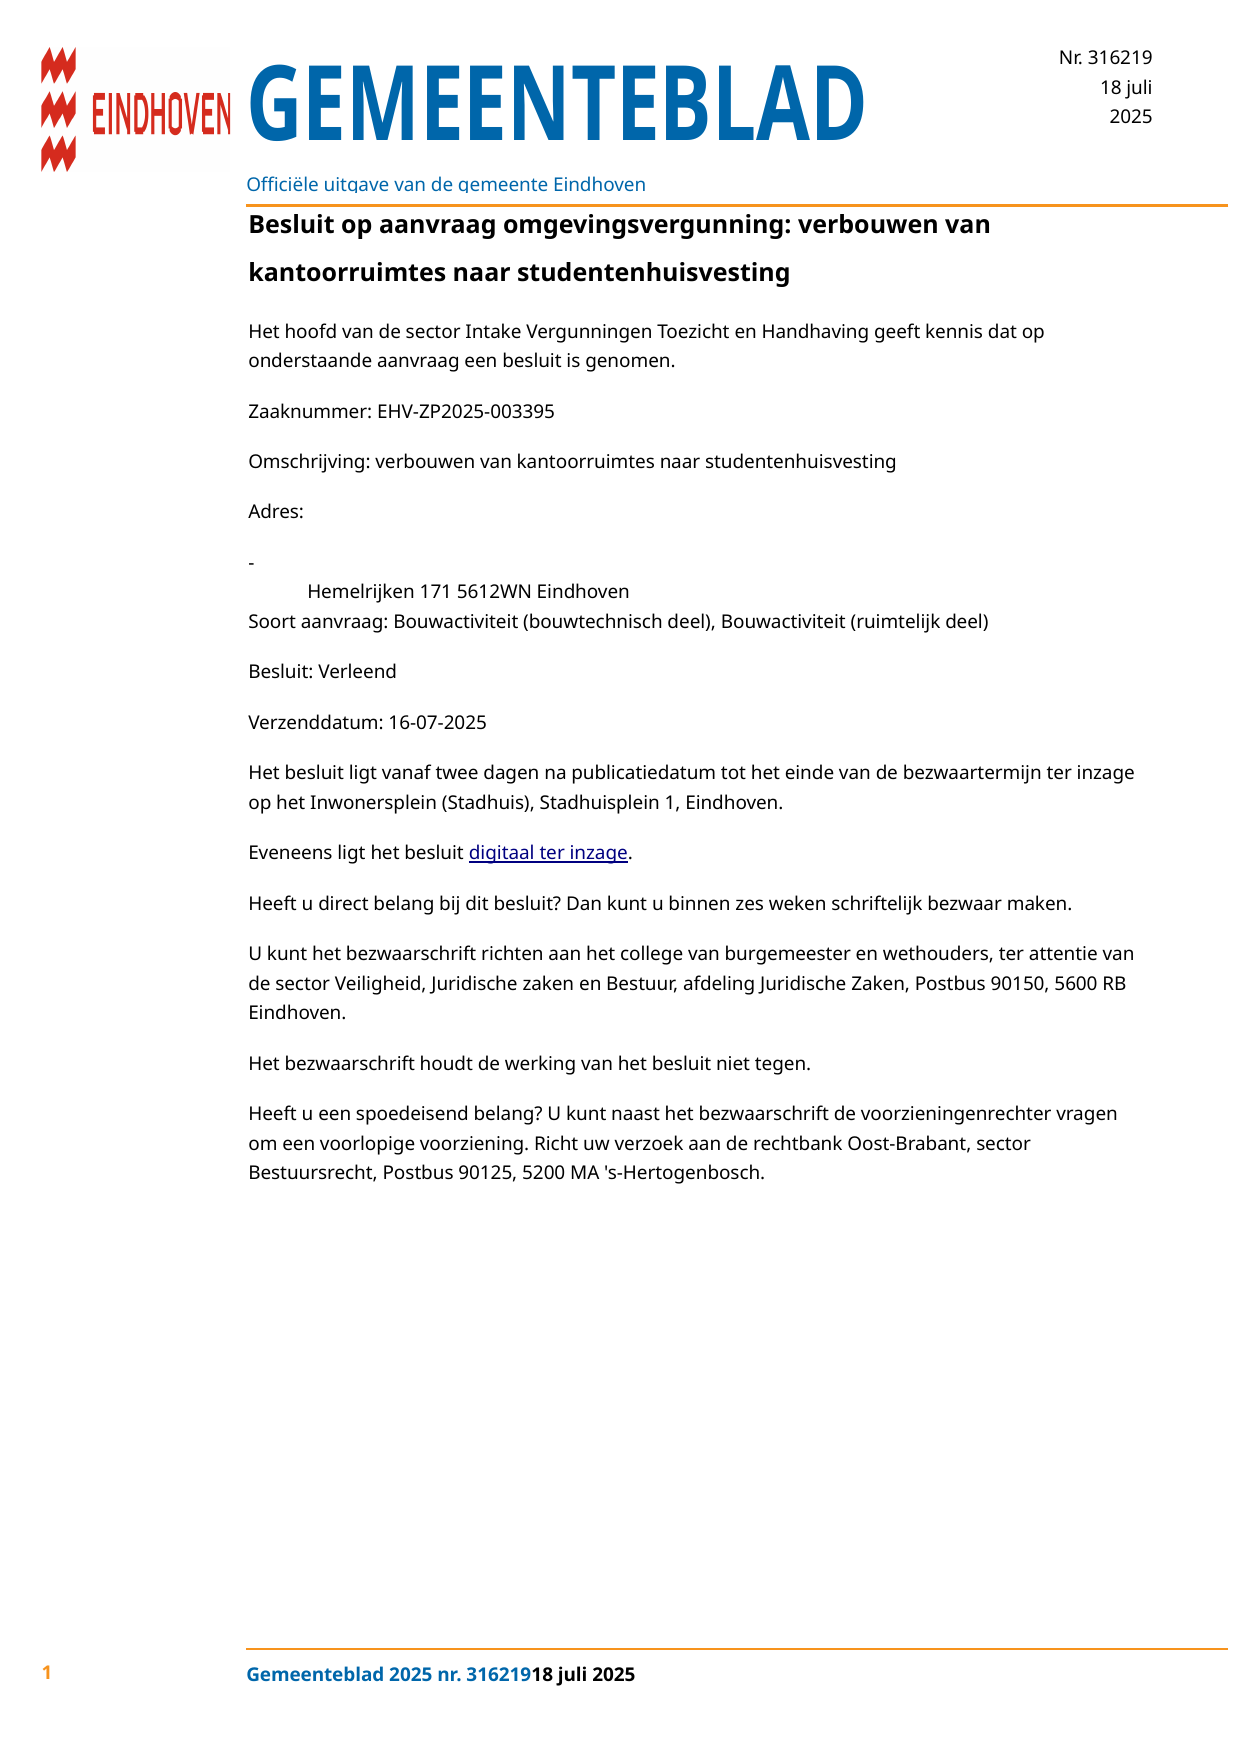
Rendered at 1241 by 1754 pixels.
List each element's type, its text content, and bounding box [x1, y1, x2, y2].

text U kunt het bezwaarschrift richten aan het college van burgemeester en wethouders, ter attentie van de sector Veiligheid, Juridische zaken en Bestuur, afdeling Juridische Zaken, Postbus 90150, 5600 RB Eindhoven. [248, 940, 1152, 1025]
text Heeft u direct belang bij dit besluit? Dan kunt u binnen zes weken schriftelijk bezwaar maken. [248, 890, 1152, 916]
text Eveneens ligt het besluit digitaal ter inzage. [248, 839, 1152, 865]
text Omschrijving: verbouwen van kantoorruimtes naar studentenhuisvesting [248, 448, 1152, 474]
text Het bezwaarschrift houdt de werking van het besluit niet tegen. [248, 1050, 1152, 1076]
picture [41, 47, 231, 172]
text Het hoofd van de sector Intake Vergunningen Toezicht en Handhaving geeft kennis dat op onderstaande aanvraag een besluit is genomen. [248, 318, 1152, 373]
list Hemelrijken 171 5612WN Eindhoven [248, 579, 1152, 604]
text Verzenddatum: 16-07-2025 [248, 709, 1152, 735]
text Zaaknummer: EHV-ZP2025-003395 [248, 398, 1152, 424]
text Adres: [248, 499, 1152, 524]
text Besluit op aanvraag omgevingsvergunning: verbouwen van kantoorruimtes naar studentenhuisvesting [248, 207, 1152, 288]
text Het besluit ligt vanaf twee dagen na publicatiedatum tot het einde van de bezwaartermijn ter inzage op het Inwonersplein (Stadhuis), Stadhuisplein 1, Eindhoven. [248, 759, 1152, 815]
text Besluit: Verleend [248, 659, 1152, 684]
text Heeft u een spoedeisend belang? U kunt naast het bezwaarschrift de voorzieningenrechter vragen om een voorlopige voorziening. Richt uw verzoek aan de rechtbank Oost-Brabant, sector Bestuursrecht, Postbus 90125, 5200 MA 's-Hertogenbosch. [248, 1100, 1152, 1185]
text Soort aanvraag: Bouwactiviteit (bouwtechnisch deel), Bouwactiviteit (ruimtelijk deel) [248, 608, 1152, 634]
